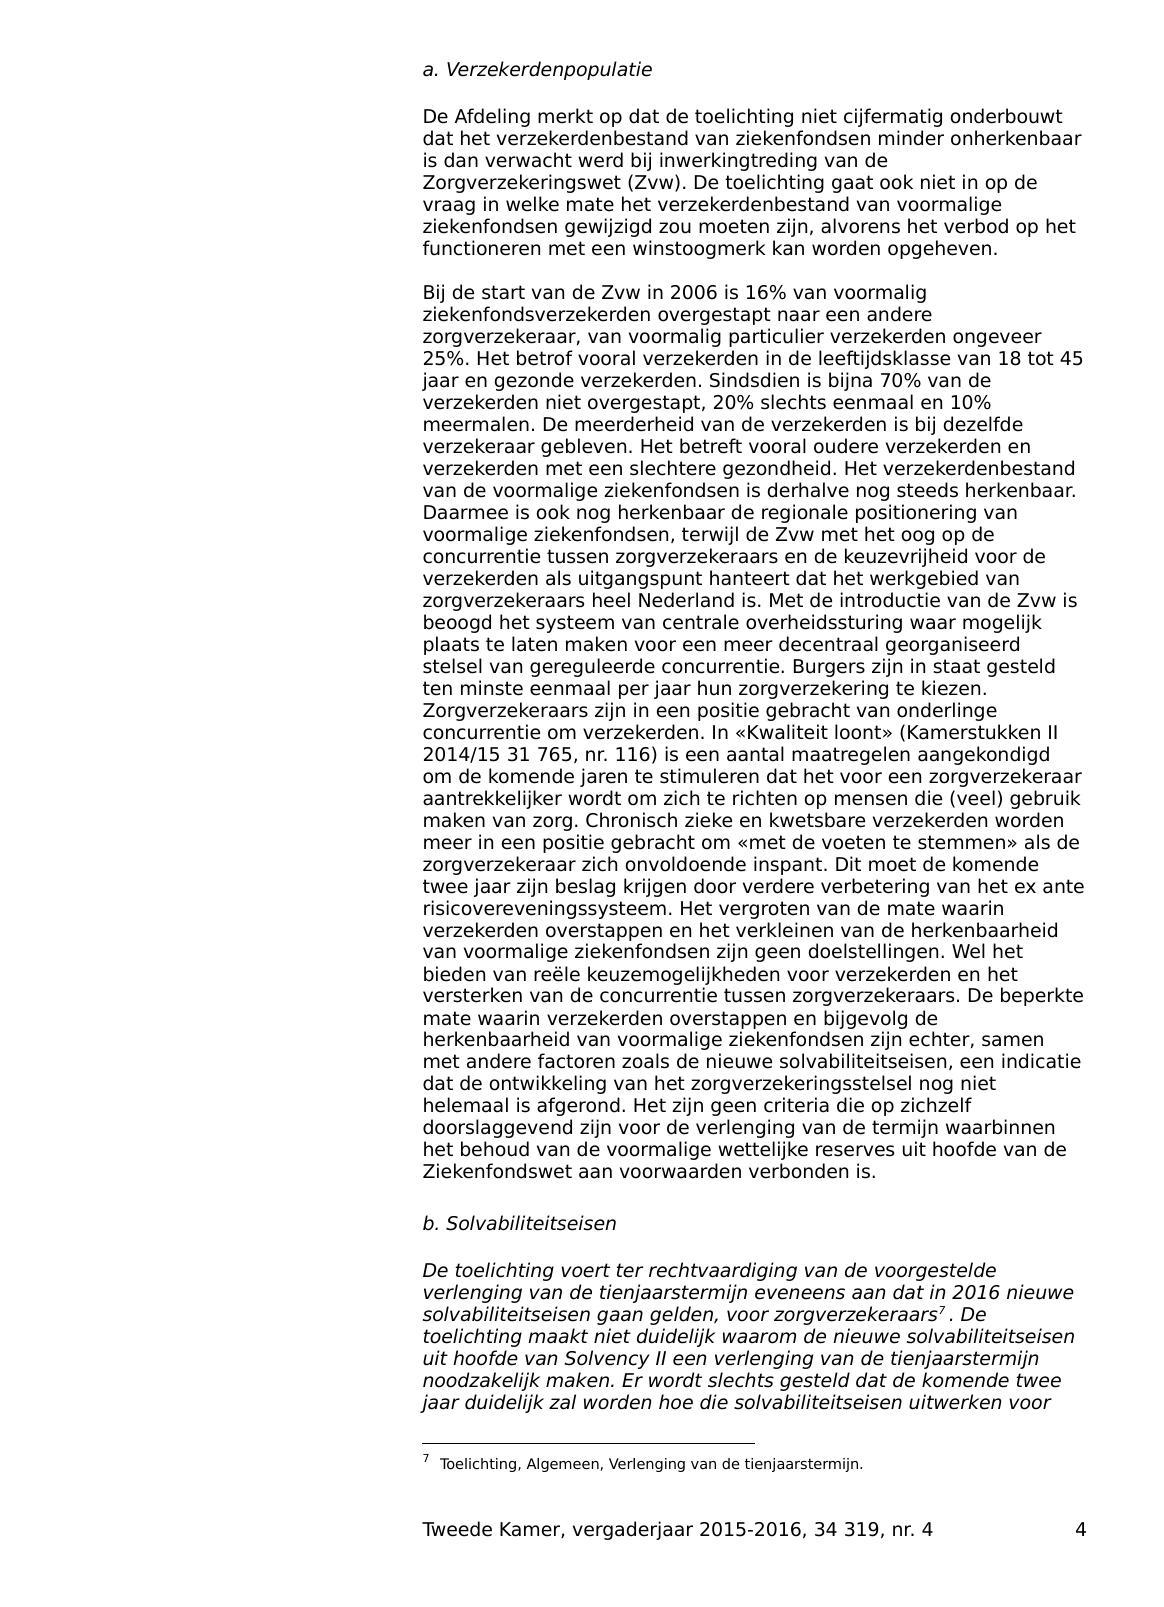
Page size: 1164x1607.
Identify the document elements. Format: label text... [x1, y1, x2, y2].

text Toelichting, Algemeen, Verlenging van de tienjaarstermijn. [422, 1452, 1087, 1474]
text Bij de start van de Zvw in 2006 is 16% van voormalig ziekenfondsverzekerden overgestapt naar een andere zorgverzekeraar, van voormalig particulier verzekerden ongeveer 25%. Het betrof vooral verzekerden in de leeftijdsklasse van 18 tot 45 jaar en gezonde verzekerden. Sindsdien is bijna 70% van de verzekerden niet overgestapt, 20% slechts eenmaal en 10% meermalen. De meerderheid van de verzekerden is bij dezelfde verzekeraar gebleven. Het betreft vooral oudere verzekerden en verzekerden met een slechtere gezondheid. Het verzekerdenbestand van de voormalige ziekenfondsen is derhalve nog steeds herkenbaar. Daarmee is ook nog herkenbaar de regionale positionering van voormalige ziekenfondsen, terwijl de Zvw met het oog op de concurrentie tussen zorgverzekeraars en de keuzevrijheid voor de verzekerden als uitgangspunt hanteert dat het werkgebied van zorgverzekeraars heel Nederland is. Met de introductie van de Zvw is beoogd het systeem van centrale overheidssturing waar mogelijk plaats te laten maken voor een meer decentraal georganiseerd stelsel van gereguleerde concurrentie. Burgers zijn in staat gesteld ten minste eenmaal per jaar hun zorgverzekering te kiezen. Zorgverzekeraars zijn in een positie gebracht van onderlinge concurrentie om verzekerden. In «Kwaliteit loont» (Kamerstukken II 2014/15 31 765, nr. 116) is een aantal maatregelen aangekondigd om de komende jaren te stimuleren dat het voor een zorgverzekeraar aantrekkelijker wordt om zich te richten op mensen die (veel) gebruik maken van zorg. Chronisch zieke en kwetsbare verzekerden worden meer in een positie gebracht om «met de voeten te stemmen» als de zorgverzekeraar zich onvoldoende inspant. Dit moet de komende twee jaar zijn beslag krijgen door verdere verbetering van het ex ante risicovereveningssysteem. Het vergroten van de mate waarin verzekerden overstappen en het verkleinen van de herkenbaarheid van voormalige ziekenfondsen zijn geen doelstellingen. Wel het bieden van reële keuzemogelijkheden voor verzekerden en het versterken van de concurrentie tussen zorgverzekeraars. De beperkte mate waarin verzekerden overstappen en bijgevolg de herkenbaarheid van voormalige ziekenfondsen zijn echter, samen met andere factoren zoals de nieuwe solvabiliteitseisen, een indicatie dat de ontwikkeling van het zorgverzekeringsstelsel nog niet helemaal is afgerond. Het zijn geen criteria die op zichzelf doorslaggevend zijn voor de verlenging van de termijn waarbinnen het behoud van de voormalige wettelijke reserves uit hoofde van de Ziekenfondswet aan voorwaarden verbonden is. [422, 282, 1087, 1183]
subtitle a. Verzekerdenpopulatie [422, 59, 1087, 81]
text De toelichting voert ter rechtvaardiging van de voorgestelde verlenging van de tienjaarstermijn eveneens aan dat in 2016 nieuwe solvabiliteitseisen gaan gelden, voor zorgverzekeraars. De toelichting maakt niet duidelijk waarom de nieuwe solvabiliteitseisen uit hoofde van Solvency II een verlenging van de tienjaarstermijn noodzakelijk maken. Er wordt slechts gesteld dat de komende twee jaar duidelijk zal worden hoe die solvabiliteitseisen uitwerken voor [422, 1260, 1087, 1414]
text De Afdeling merkt op dat de toelichting niet cijfermatig onderbouwt dat het verzekerdenbestand van ziekenfondsen minder onherkenbaar is dan verwacht werd bij inwerkingtreding van de Zorgverzekeringswet (Zvw). De toelichting gaat ook niet in op de vraag in welke mate het verzekerdenbestand van voormalige ziekenfondsen gewijzigd zou moeten zijn, alvorens het verbod op het functioneren met een winstoogmerk kan worden opgeheven. [422, 106, 1087, 260]
subtitle b. Solvabiliteitseisen [422, 1213, 1087, 1235]
